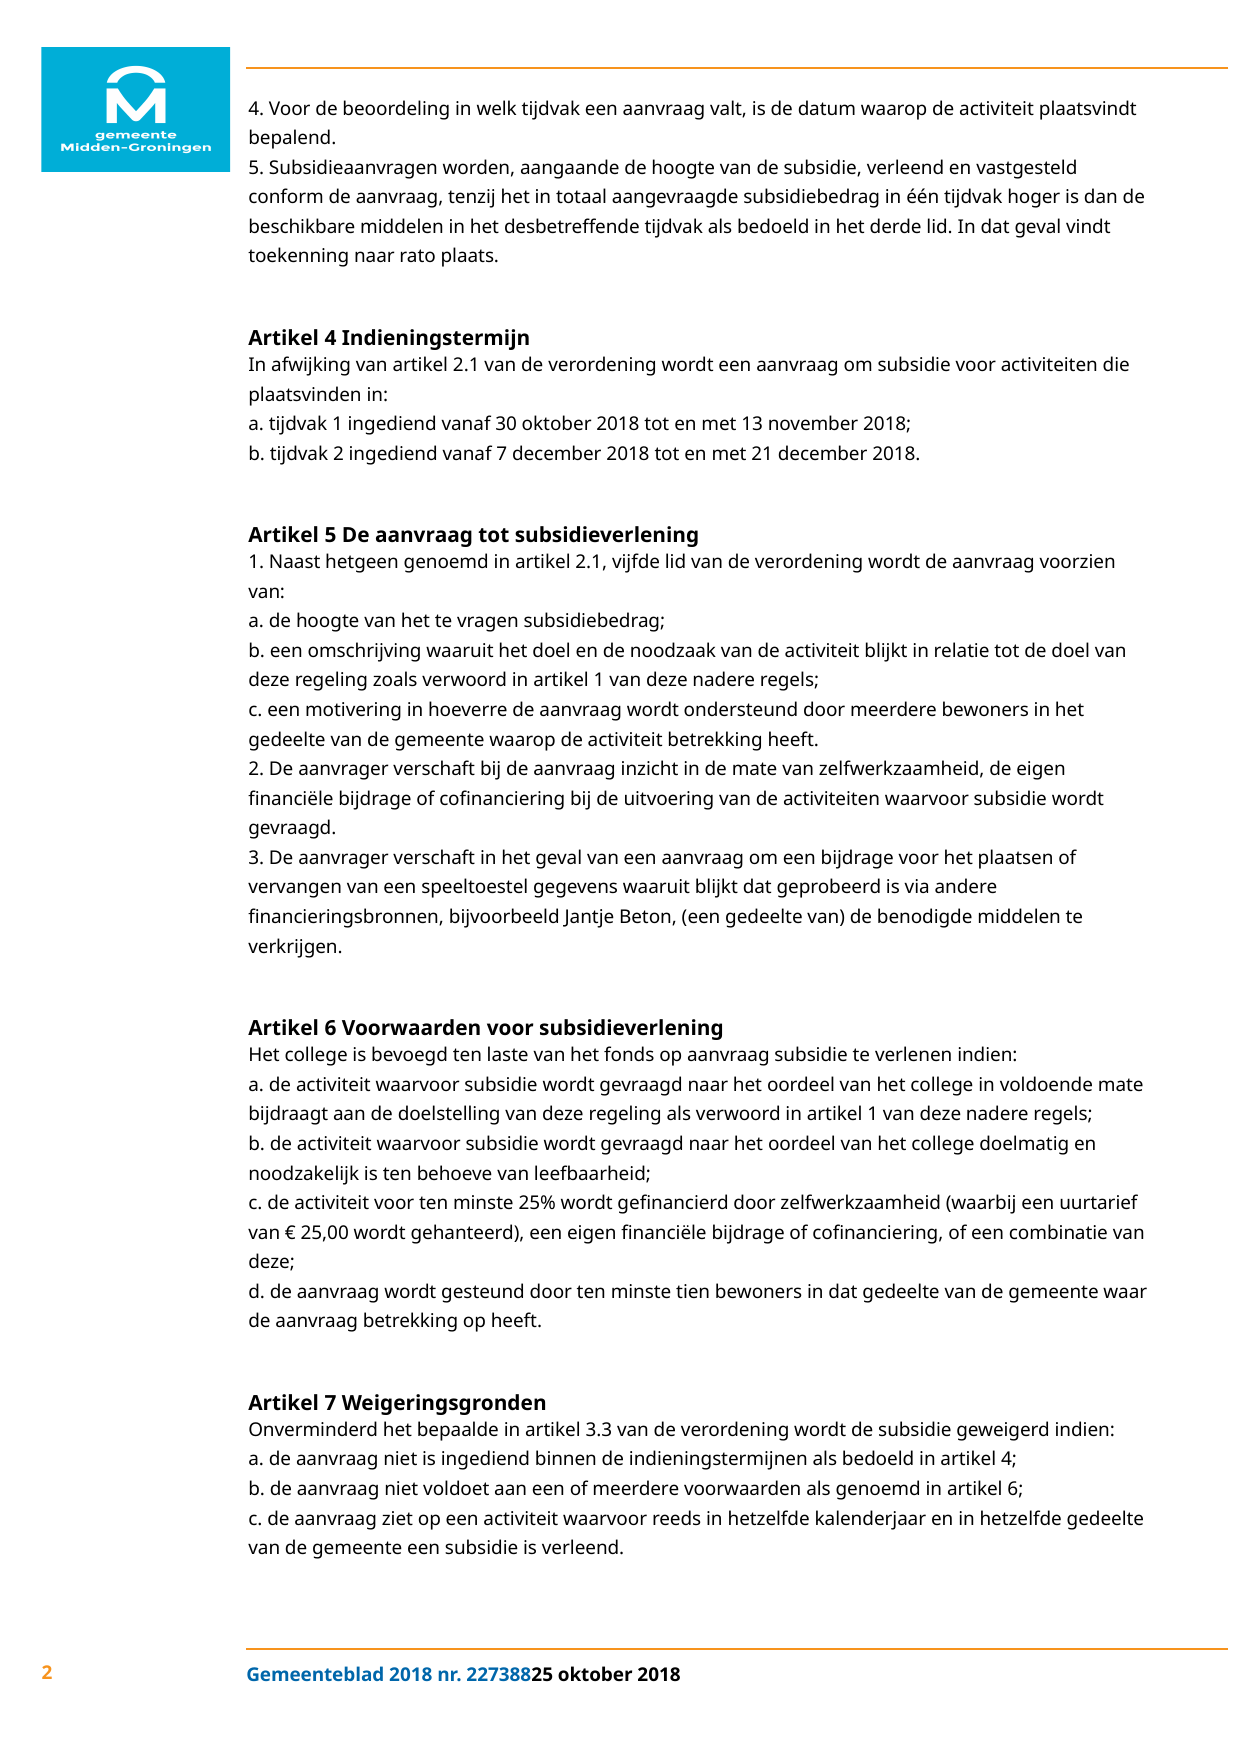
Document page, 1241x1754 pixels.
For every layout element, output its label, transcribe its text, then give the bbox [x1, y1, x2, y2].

text 1. Naast hetgeen genoemd in artikel 2.1, vijfde lid van de verordening wordt de aanvraag voorzien van: [248, 548, 1152, 604]
text a. de hoogte van het te vragen subsidiebedrag; [248, 607, 1152, 633]
text 3. De aanvrager verschaft in het geval van een aanvraag om een bijdrage voor het plaatsen of vervangen van een speeltoestel gegevens waaruit blijkt dat geprobeerd is via andere financieringsbronnen, bijvoorbeeld Jantje Beton, (een gedeelte van) de benodigde middelen te verkrijgen. [248, 844, 1152, 959]
text c. de aanvraag ziet op een activiteit waarvoor reeds in hetzelfde kalenderjaar en in hetzelfde gedeelte van de gemeente een subsidie is verleend. [248, 1505, 1152, 1560]
text c. een motivering in hoeverre de aanvraag wordt ondersteund door meerdere bewoners in het gedeelte van de gemeente waarop de activiteit betrekking heeft. [248, 696, 1152, 752]
picture [108, 66, 164, 82]
picture [107, 89, 165, 122]
text 5. Subsidieaanvragen worden, aangaande de hoogte van de subsidie, verleend en vastgesteld conform de aanvraag, tenzij het in totaal aangevraagde subsidiebedrag in één tijdvak hoger is dan de beschikbare middelen in het desbetreffende tijdvak als bedoeld in het derde lid. In dat geval vindt toekenning naar rato plaats. [248, 154, 1152, 268]
text c. de activiteit voor ten minste 25% wordt gefinancierd door zelfwerkzaamheid (waarbij een uurtarief van € 25,00 wordt gehanteerd), een eigen financiële bijdrage of cofinanciering, of een combinatie van deze; [248, 1189, 1152, 1274]
text d. de aanvraag wordt gesteund door ten minste tien bewoners in dat gedeelte van de gemeente waar de aanvraag betrekking op heeft. [248, 1278, 1152, 1333]
text Het college is bevoegd ten laste van het fonds op aanvraag subsidie te verlenen indien: [248, 1041, 1152, 1067]
text Artikel 4 Indieningstermijn [248, 323, 1152, 351]
text 4. Voor de beoordeling in welk tijdvak een aanvraag valt, is de datum waarop de activiteit plaatsvindt bepalend. [248, 95, 1152, 150]
text 2. De aanvrager verschaft bij de aanvraag inzicht in de mate van zelfwerkzaamheid, de eigen financiële bijdrage of cofinanciering bij de uitvoering van de activiteiten waarvoor subsidie wordt gevraagd. [248, 755, 1152, 840]
text b. een omschrijving waaruit het doel en de noodzaak van de activiteit blijkt in relatie tot de doel van deze regeling zoals verwoord in artikel 1 van deze nadere regels; [248, 637, 1152, 692]
text Artikel 5 De aanvraag tot subsidieverlening [248, 520, 1152, 548]
text b. tijdvak 2 ingediend vanaf 7 december 2018 tot en met 21 december 2018. [248, 440, 1152, 466]
text Artikel 7 Weigeringsgronden [248, 1388, 1152, 1416]
text Onverminderd het bepaalde in artikel 3.3 van de verordening wordt de subsidie geweigerd indien: [248, 1416, 1152, 1442]
text a. de aanvraag niet is ingediend binnen de indieningstermijnen als bedoeld in artikel 4; [248, 1446, 1152, 1471]
text b. de aanvraag niet voldoet aan een of meerdere voorwaarden als genoemd in artikel 6; [248, 1475, 1152, 1501]
picture [184, 146, 190, 153]
text a. de activiteit waarvoor subsidie wordt gevraagd naar het oordeel van het college in voldoende mate bijdraagt aan de doelstelling van deze regeling als verwoord in artikel 1 van deze nadere regels; [248, 1071, 1152, 1126]
text b. de activiteit waarvoor subsidie wordt gevraagd naar het oordeel van het college doelmatig en noodzakelijk is ten behoeve van leefbaarheid; [248, 1130, 1152, 1185]
text a. tijdvak 1 ingediend vanaf 30 oktober 2018 tot en met 13 november 2018; [248, 410, 1152, 436]
text Artikel 6 Voorwaarden voor subsidieverlening [248, 1013, 1152, 1041]
text In afwijking van artikel 2.1 van de verordening wordt een aanvraag om subsidie voor activiteiten die plaatsvinden in: [248, 351, 1152, 406]
